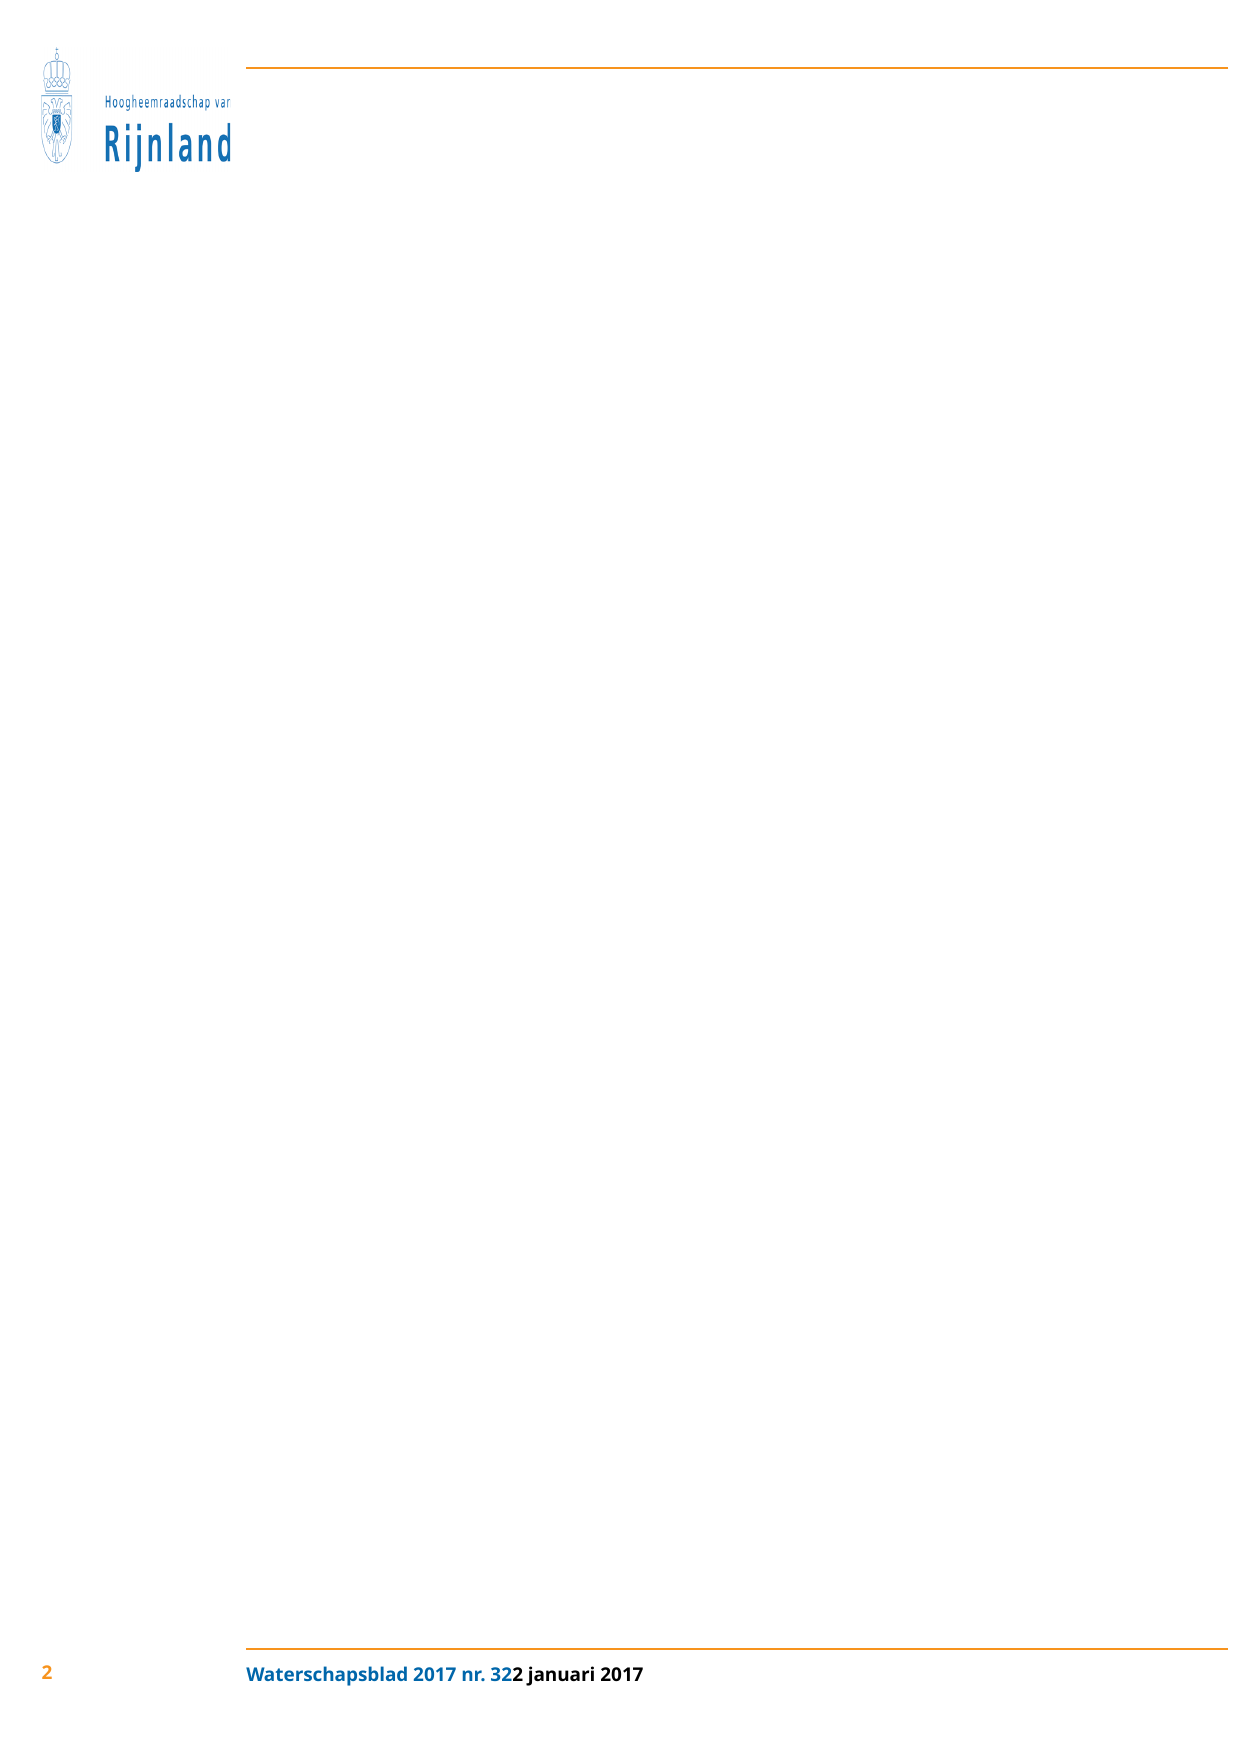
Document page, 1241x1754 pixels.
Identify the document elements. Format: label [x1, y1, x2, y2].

picture [41, 47, 231, 172]
